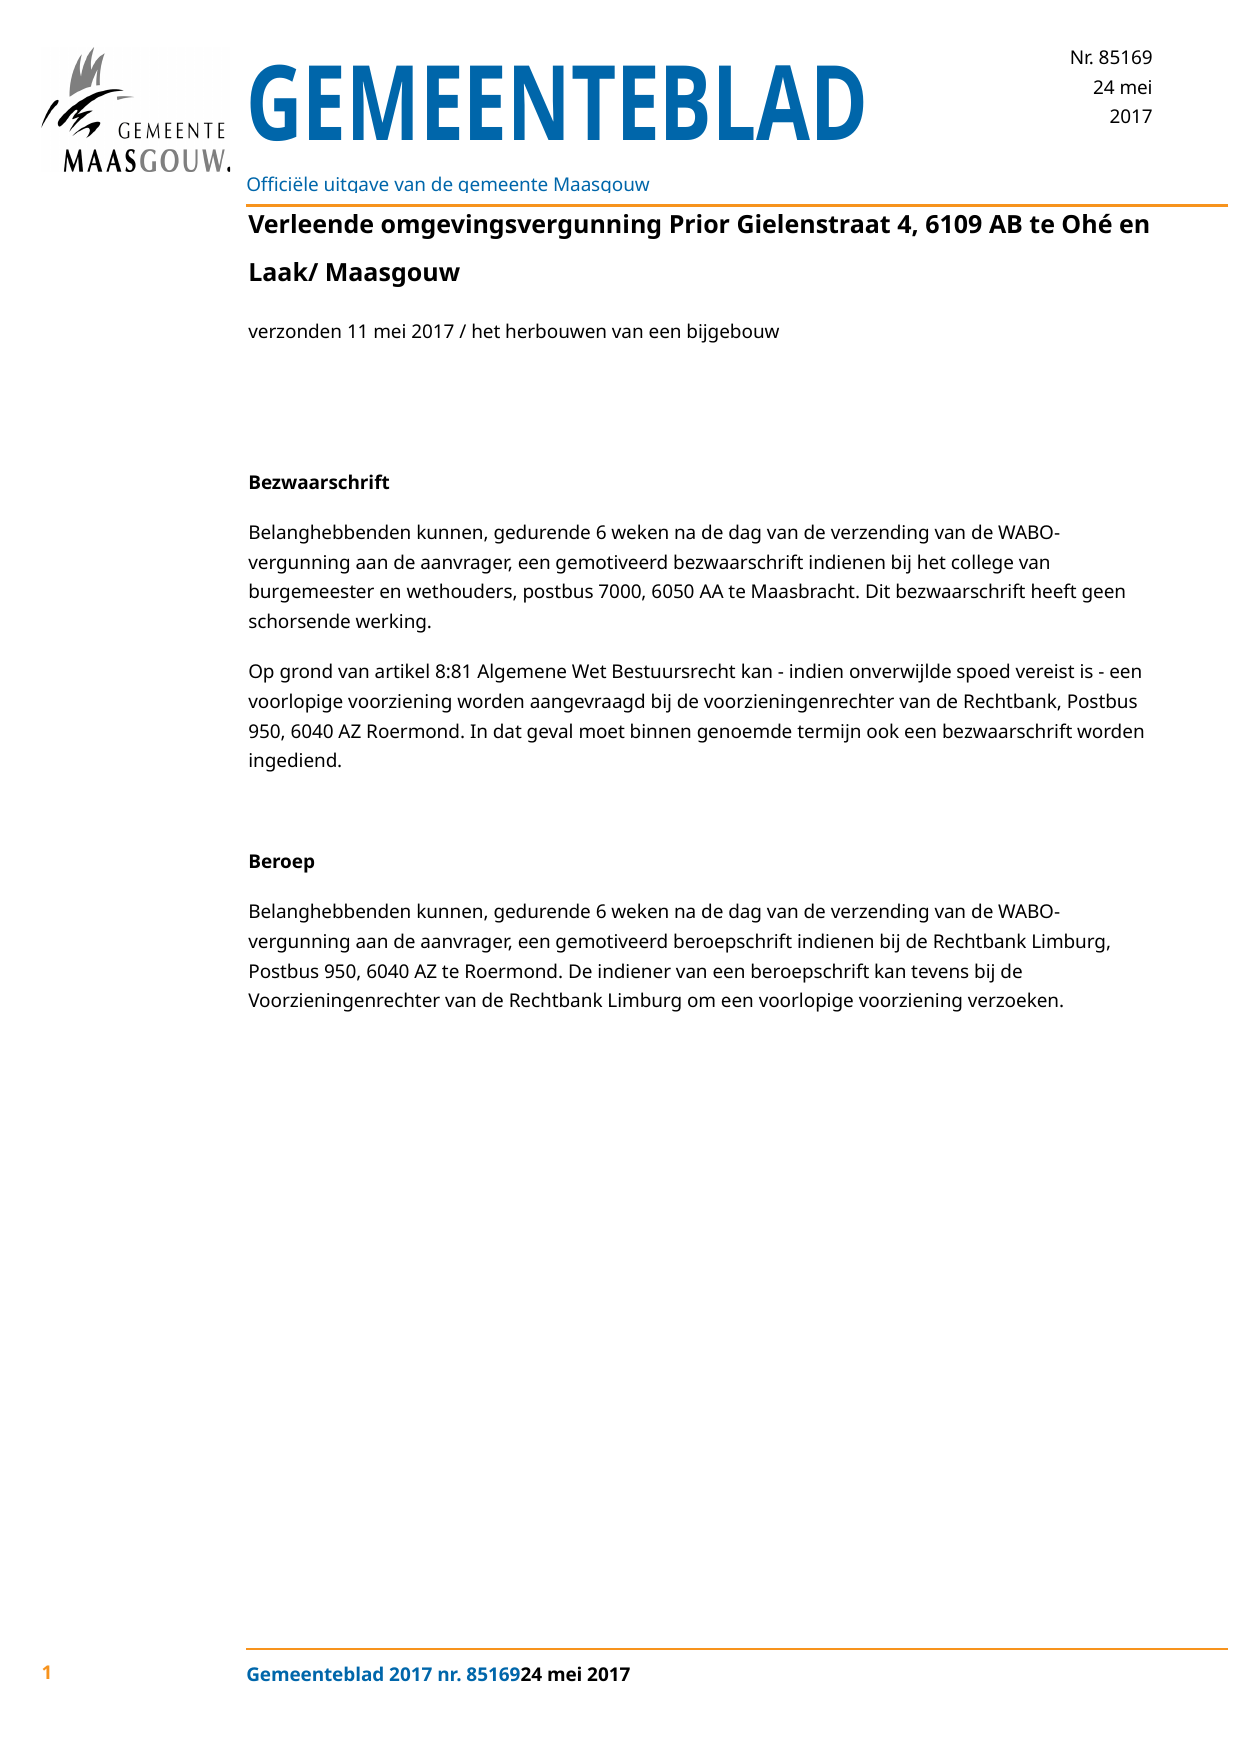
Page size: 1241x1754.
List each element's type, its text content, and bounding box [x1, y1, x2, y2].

text Beroep [248, 848, 1152, 874]
text verzonden 11 mei 2017 / het herbouwen van een bijgebouw [248, 318, 1152, 344]
text Op grond van artikel 8:81 Algemene Wet Bestuursrecht kan - indien onverwijlde spoed vereist is - een voorlopige voorziening worden aangevraagd bij de voorzieningenrechter van de Rechtbank, Postbus 950, 6040 AZ Roermond. In dat geval moet binnen genoemde termijn ook een bezwaarschrift worden ingediend. [248, 659, 1152, 773]
text Bezwaarschrift [248, 469, 1152, 495]
text Belanghebbenden kunnen, gedurende 6 weken na de dag van de verzending van de WABO-vergunning aan de aanvrager, een gemotiveerd beroepschrift indienen bij de Rechtbank Limburg, Postbus 950, 6040 AZ te Roermond. De indiener van een beroepschrift kan tevens bij de Voorzieningenrechter van de Rechtbank Limburg om een voorlopige voorziening verzoeken. [248, 899, 1152, 1013]
picture [41, 47, 231, 172]
text Belanghebbenden kunnen, gedurende 6 weken na de dag van de verzending van de WABO-vergunning aan de aanvrager, een gemotiveerd bezwaarschrift indienen bij het college van burgemeester en wethouders, postbus 7000, 6050 AA te Maasbracht. Dit bezwaarschrift heeft geen schorsende werking. [248, 519, 1152, 634]
text Verleende omgevingsvergunning Prior Gielenstraat 4, 6109 AB te Ohé en Laak/ Maasgouw [248, 207, 1152, 288]
